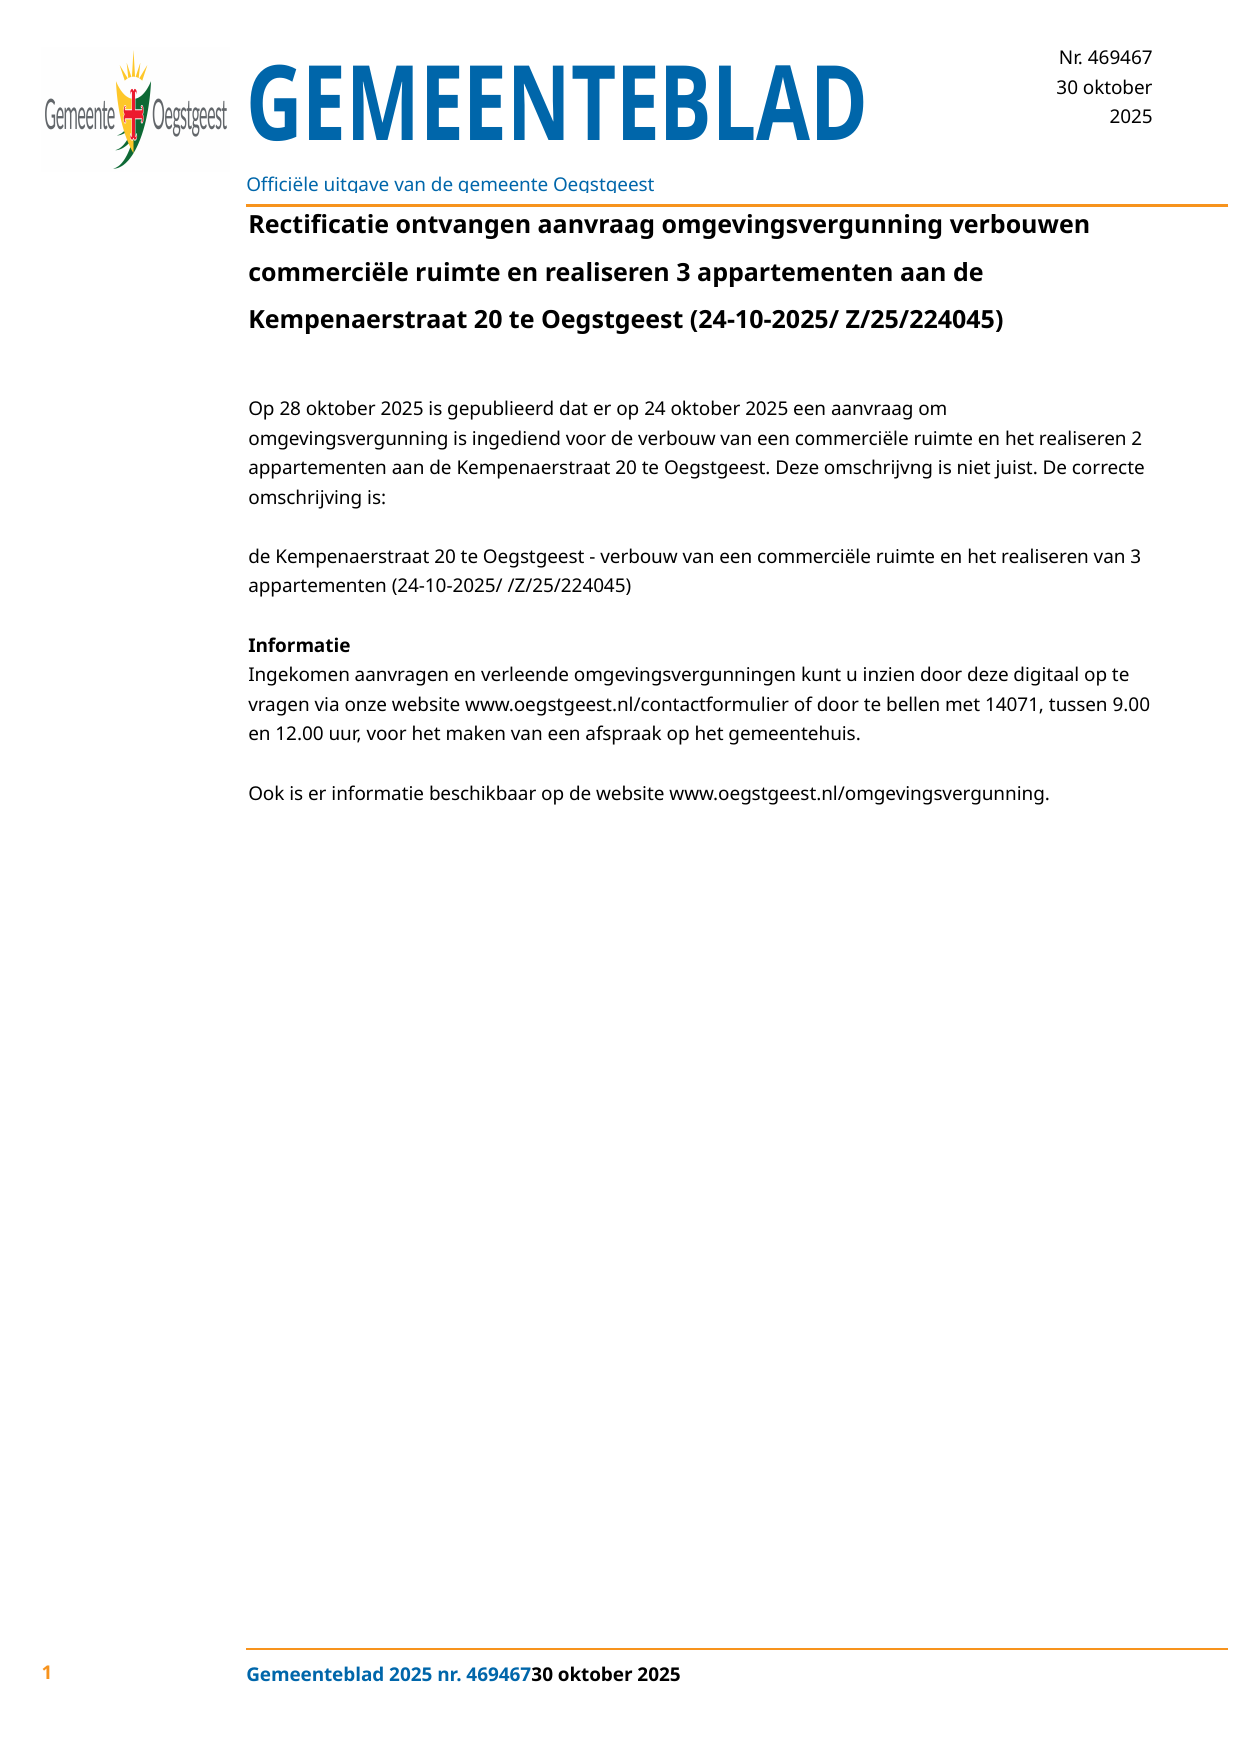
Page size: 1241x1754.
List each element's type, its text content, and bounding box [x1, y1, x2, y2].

text Ook is er informatie beschikbaar op de website www.oegstgeest.nl/omgevingsvergunning. [248, 780, 1152, 805]
text de Kempenaerstraat 20 te Oegstgeest - verbouw van een commerciële ruimte en het realiseren van 3 appartementen (24-10-2025/ /Z/25/224045) [248, 543, 1152, 598]
text Ingekomen aanvragen en verleende omgevingsvergunningen kunt u inzien door deze digitaal op te vragen via onze website www.oegstgeest.nl/contactformulier of door te bellen met 14071, tussen 9.00 en 12.00 uur, voor het maken van een afspraak op het gemeentehuis. [248, 661, 1152, 746]
picture [41, 47, 231, 172]
text Informatie [248, 632, 1152, 657]
text Rectificatie ontvangen aanvraag omgevingsvergunning verbouwen commerciële ruimte en realiseren 3 appartementen aan de Kempenaerstraat 20 te Oegstgeest (24-10-2025/ Z/25/224045) [248, 207, 1152, 336]
text Op 28 oktober 2025 is gepublieerd dat er op 24 oktober 2025 een aanvraag om omgevingsvergunning is ingediend voor de verbouw van een commerciële ruimte en het realiseren 2 appartementen aan de Kempenaerstraat 20 te Oegstgeest. Deze omschrijvng is niet juist. De correcte omschrijving is: [248, 395, 1152, 509]
